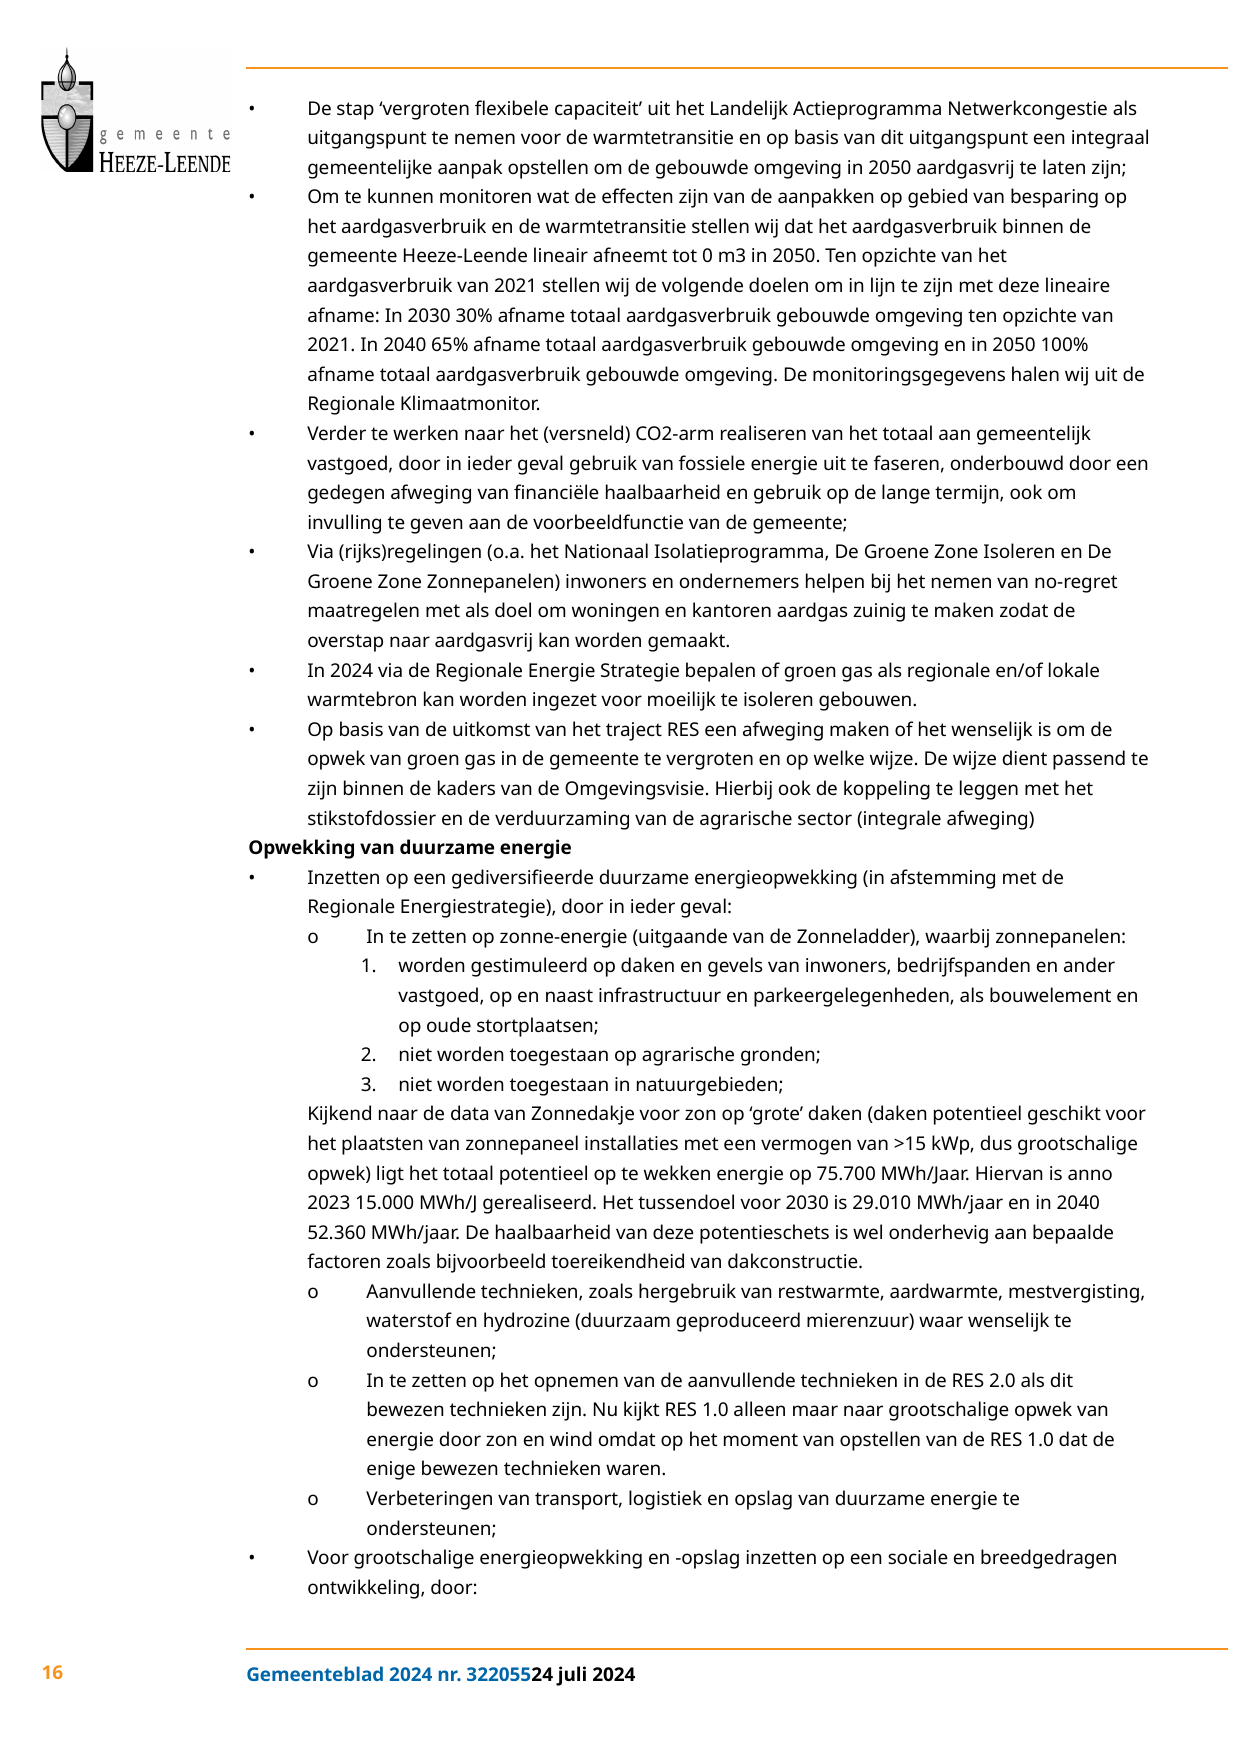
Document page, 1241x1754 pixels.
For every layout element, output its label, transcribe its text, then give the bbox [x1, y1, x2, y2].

list In 2024 via de Regionale Energie Strategie bepalen of groen gas als regionale en/of lokale warmtebron kan worden ingezet voor moeilijk te isoleren gebouwen. [248, 657, 1152, 712]
list worden gestimuleerd op daken en gevels van inwoners, bedrijfspanden en ander vastgoed, op en naast infrastructuur en parkeergelegenheden, als bouwelement en op oude stortplaatsen; [361, 953, 1152, 1038]
list De stap ‘vergroten flexibele capaciteit’ uit het Landelijk Actieprogramma Netwerkcongestie als uitgangspunt te nemen voor de warmtetransitie en op basis van dit uitgangspunt een integraal gemeentelijke aanpak opstellen om de gebouwde omgeving in 2050 aardgasvrij te laten zijn; [248, 95, 1152, 180]
list Voor grootschalige energieopwekking en -opslag inzetten op een sociale en breedgedragen ontwikkeling, door: [248, 1544, 1152, 1600]
list Via (rijks)regelingen (o.a. het Nationaal Isolatieprogramma, De Groene Zone Isoleren en De Groene Zone Zonnepanelen) inwoners en ondernemers helpen bij het nemen van no-regret maatregelen met als doel om woningen en kantoren aardgas zuinig te maken zodat de overstap naar aardgasvrij kan worden gemaakt. [248, 538, 1152, 653]
list Verder te werken naar het (versneld) CO2-arm realiseren van het totaal aan gemeentelijk vastgoed, door in ieder geval gebruik van fossiele energie uit te faseren, onderbouwd door een gedegen afweging van financiële haalbaarheid en gebruik op de lange termijn, ook om invulling te geven aan de voorbeeldfunctie van de gemeente; [248, 420, 1152, 535]
list niet worden toegestaan in natuurgebieden; [361, 1071, 1152, 1097]
list Om te kunnen monitoren wat de effecten zijn van de aanpakken op gebied van besparing op het aardgasverbruik en de warmtetransitie stellen wij dat het aardgasverbruik binnen de gemeente Heeze-Leende lineair afneemt tot 0 m3 in 2050. Ten opzichte van het aardgasverbruik van 2021 stellen wij de volgende doelen om in lijn te zijn met deze lineaire afname: In 2030 30% afname totaal aardgasverbruik gebouwde omgeving ten opzichte van 2021. In 2040 65% afname totaal aardgasverbruik gebouwde omgeving en in 2050 100% afname totaal aardgasverbruik gebouwde omgeving. De monitoringsgegevens halen wij uit de Regionale Klimaatmonitor. [248, 183, 1152, 416]
list In te zetten op zonne-energie (uitgaande van de Zonneladder), waarbij zonnepanelen: [307, 923, 1152, 949]
picture [41, 47, 231, 172]
text Opwekking van duurzame energie [248, 834, 1152, 860]
list Aanvullende technieken, zoals hergebruik van restwarmte, aardwarmte, mestvergisting, waterstof en hydrozine (duurzaam geproduceerd mierenzuur) waar wenselijk te ondersteunen; [307, 1278, 1152, 1363]
list Op basis van de uitkomst van het traject RES een afweging maken of het wenselijk is om de opwek van groen gas in de gemeente te vergroten en op welke wijze. De wijze dient passend te zijn binnen de kaders van de Omgevingsvisie. Hierbij ook de koppeling te leggen met het stikstofdossier en de verduurzaming van de agrarische sector (integrale afweging) [248, 716, 1152, 831]
list Kijkend naar de data van Zonnedakje voor zon op ‘grote’ daken (daken potentieel geschikt voor het plaatsten van zonnepaneel installaties met een vermogen van >15 kWp, dus grootschalige opwek) ligt het totaal potentieel op te wekken energie op 75.700 MWh/Jaar. Hiervan is anno 2023 15.000 MWh/J gerealiseerd. Het tussendoel voor 2030 is 29.010 MWh/jaar en in 2040 52.360 MWh/jaar. De haalbaarheid van deze potentieschets is wel onderhevig aan bepaalde factoren zoals bijvoorbeeld toereikendheid van dakconstructie. [248, 1101, 1152, 1274]
list niet worden toegestaan op agrarische gronden; [361, 1041, 1152, 1067]
list Verbeteringen van transport, logistiek en opslag van duurzame energie te ondersteunen; [307, 1485, 1152, 1541]
list In te zetten op het opnemen van de aanvullende technieken in de RES 2.0 als dit bewezen technieken zijn. Nu kijkt RES 1.0 alleen maar naar grootschalige opwek van energie door zon en wind omdat op het moment van opstellen van de RES 1.0 dat de enige bewezen technieken waren. [307, 1367, 1152, 1481]
list Inzetten op een gediversifieerde duurzame energieopwekking (in afstemming met de Regionale Energiestrategie), door in ieder geval: [248, 864, 1152, 919]
